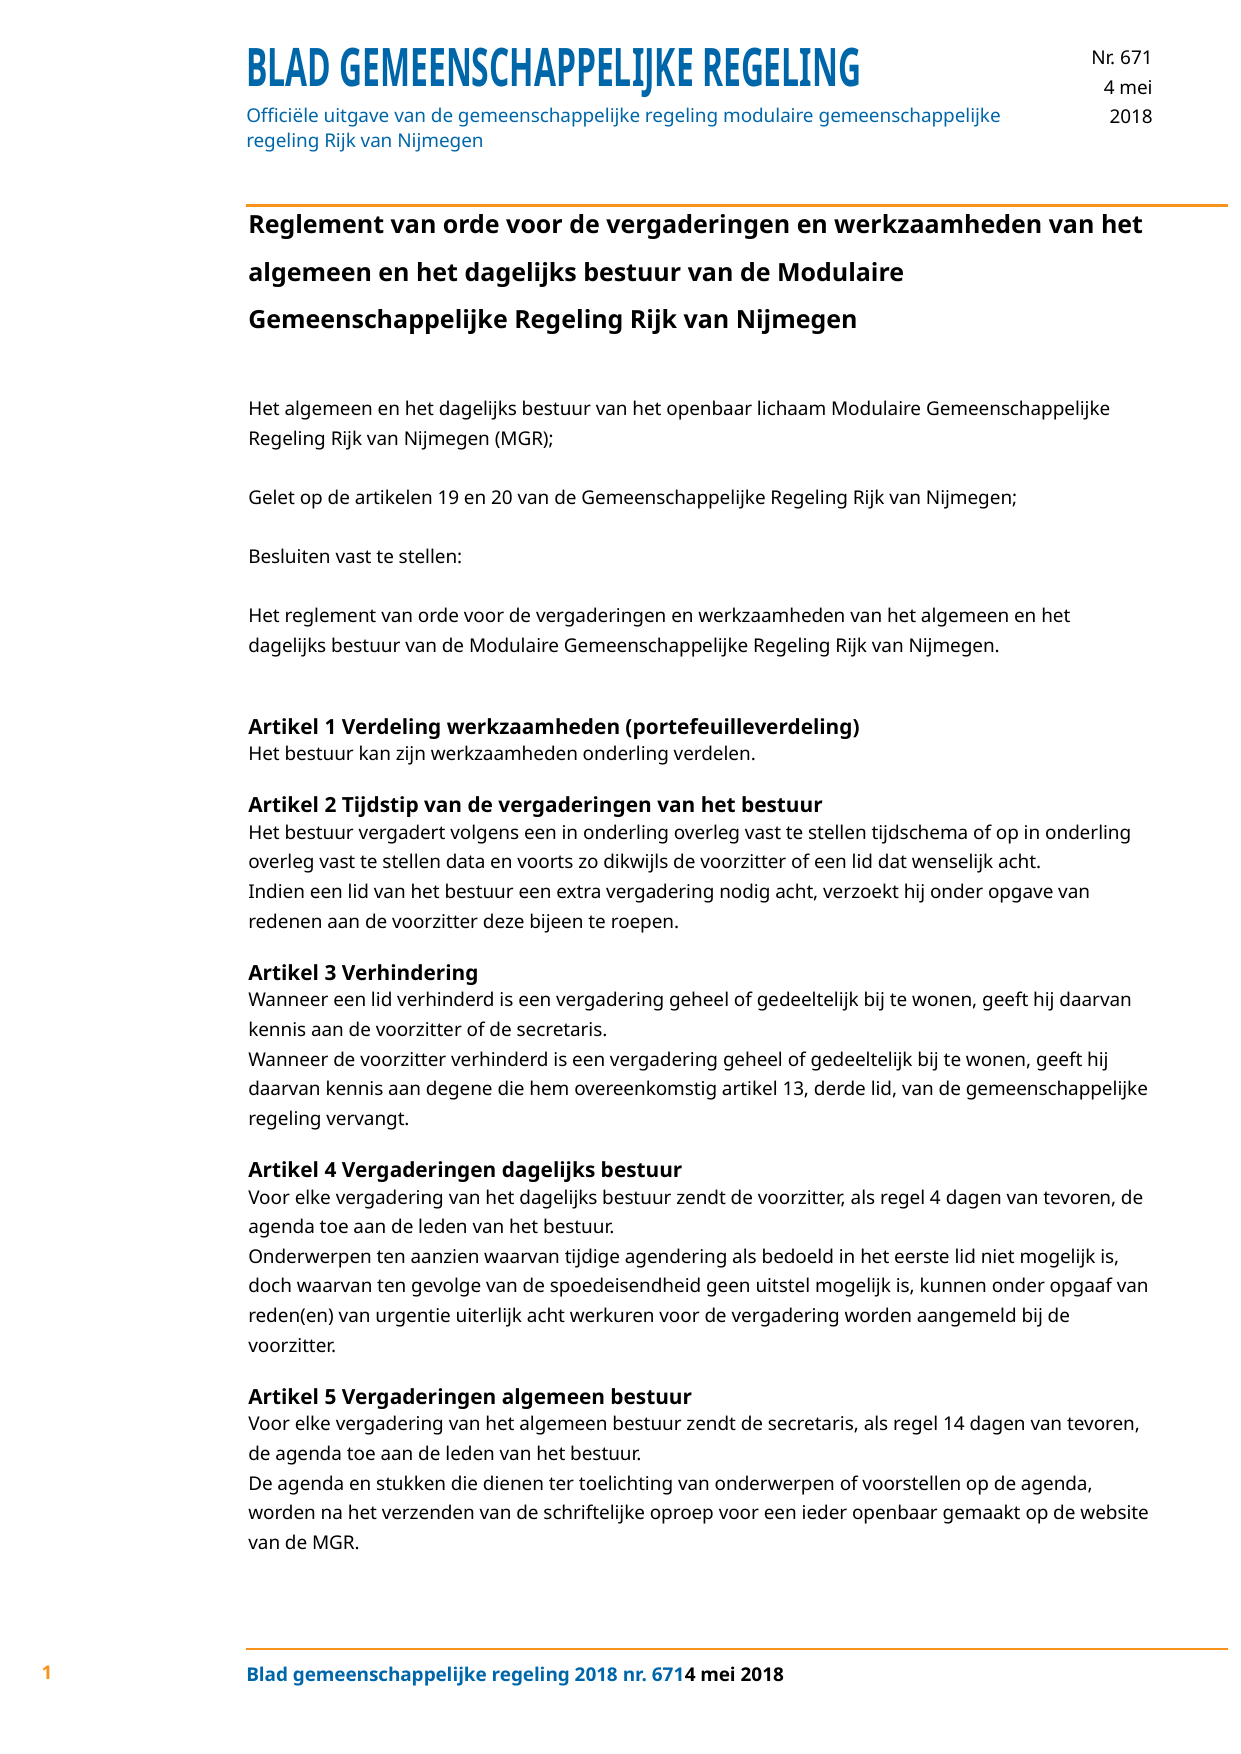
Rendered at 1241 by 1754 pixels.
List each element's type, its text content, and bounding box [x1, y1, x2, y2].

text Artikel 4 Vergaderingen dagelijks bestuur [248, 1155, 1152, 1184]
text Voor elke vergadering van het algemeen bestuur zendt de secretaris, als regel 14 dagen van tevoren, de agenda toe aan de leden van het bestuur. [248, 1411, 1152, 1466]
text Wanneer de voorzitter verhinderd is een vergadering geheel of gedeeltelijk bij te wonen, geeft hij daarvan kennis aan degene die hem overeenkomstig artikel 13, derde lid, van de gemeenschappelijke regeling vervangt. [248, 1046, 1152, 1131]
text Het reglement van orde voor de vergaderingen en werkzaamheden van het algemeen en het dagelijks bestuur van de Modulaire Gemeenschappelijke Regeling Rijk van Nijmegen. [248, 602, 1152, 657]
picture [41, 47, 231, 172]
text De agenda en stukken die dienen ter toelichting van onderwerpen of voorstellen op de agenda, worden na het verzenden van de schriftelijke oproep voor een ieder openbaar gemaakt op de website van de MGR. [248, 1470, 1152, 1555]
text Besluiten vast te stellen: [248, 543, 1152, 569]
text Voor elke vergadering van het dagelijks bestuur zendt de voorzitter, als regel 4 dagen van tevoren, de agenda toe aan de leden van het bestuur. [248, 1184, 1152, 1239]
text Artikel 1 Verdeling werkzaamheden (portefeuilleverdeling) [248, 712, 1152, 740]
text Wanneer een lid verhinderd is een vergadering geheel of gedeeltelijk bij te wonen, geeft hij daarvan kennis aan de voorzitter of de secretaris. [248, 987, 1152, 1042]
text Artikel 5 Vergaderingen algemeen bestuur [248, 1382, 1152, 1411]
text Het bestuur kan zijn werkzaamheden onderling verdelen. [248, 740, 1152, 766]
text Gelet op de artikelen 19 en 20 van de Gemeenschappelijke Regeling Rijk van Nijmegen; [248, 484, 1152, 509]
text Onderwerpen ten aanzien waarvan tijdige agendering als bedoeld in het eerste lid niet mogelijk is, doch waarvan ten gevolge van de spoedeisendheid geen uitstel mogelijk is, kunnen onder opgaaf van reden(en) van urgentie uiterlijk acht werkuren voor de vergadering worden aangemeld bij de voorzitter. [248, 1243, 1152, 1357]
text Artikel 3 Verhindering [248, 958, 1152, 987]
text Het algemeen en het dagelijks bestuur van het openbaar lichaam Modulaire Gemeenschappelijke Regeling Rijk van Nijmegen (MGR); [248, 395, 1152, 450]
text Indien een lid van het bestuur een extra vergadering nodig acht, verzoekt hij onder opgave van redenen aan de voorzitter deze bijeen te roepen. [248, 878, 1152, 933]
text Reglement van orde voor de vergaderingen en werkzaamheden van het algemeen en het dagelijks bestuur van de Modulaire Gemeenschappelijke Regeling Rijk van Nijmegen [248, 207, 1152, 336]
text Het bestuur vergadert volgens een in onderling overleg vast te stellen tijdschema of op in onderling overleg vast te stellen data en voorts zo dikwijls de voorzitter of een lid dat wenselijk acht. [248, 819, 1152, 874]
text Artikel 2 Tijdstip van de vergaderingen van het bestuur [248, 791, 1152, 819]
